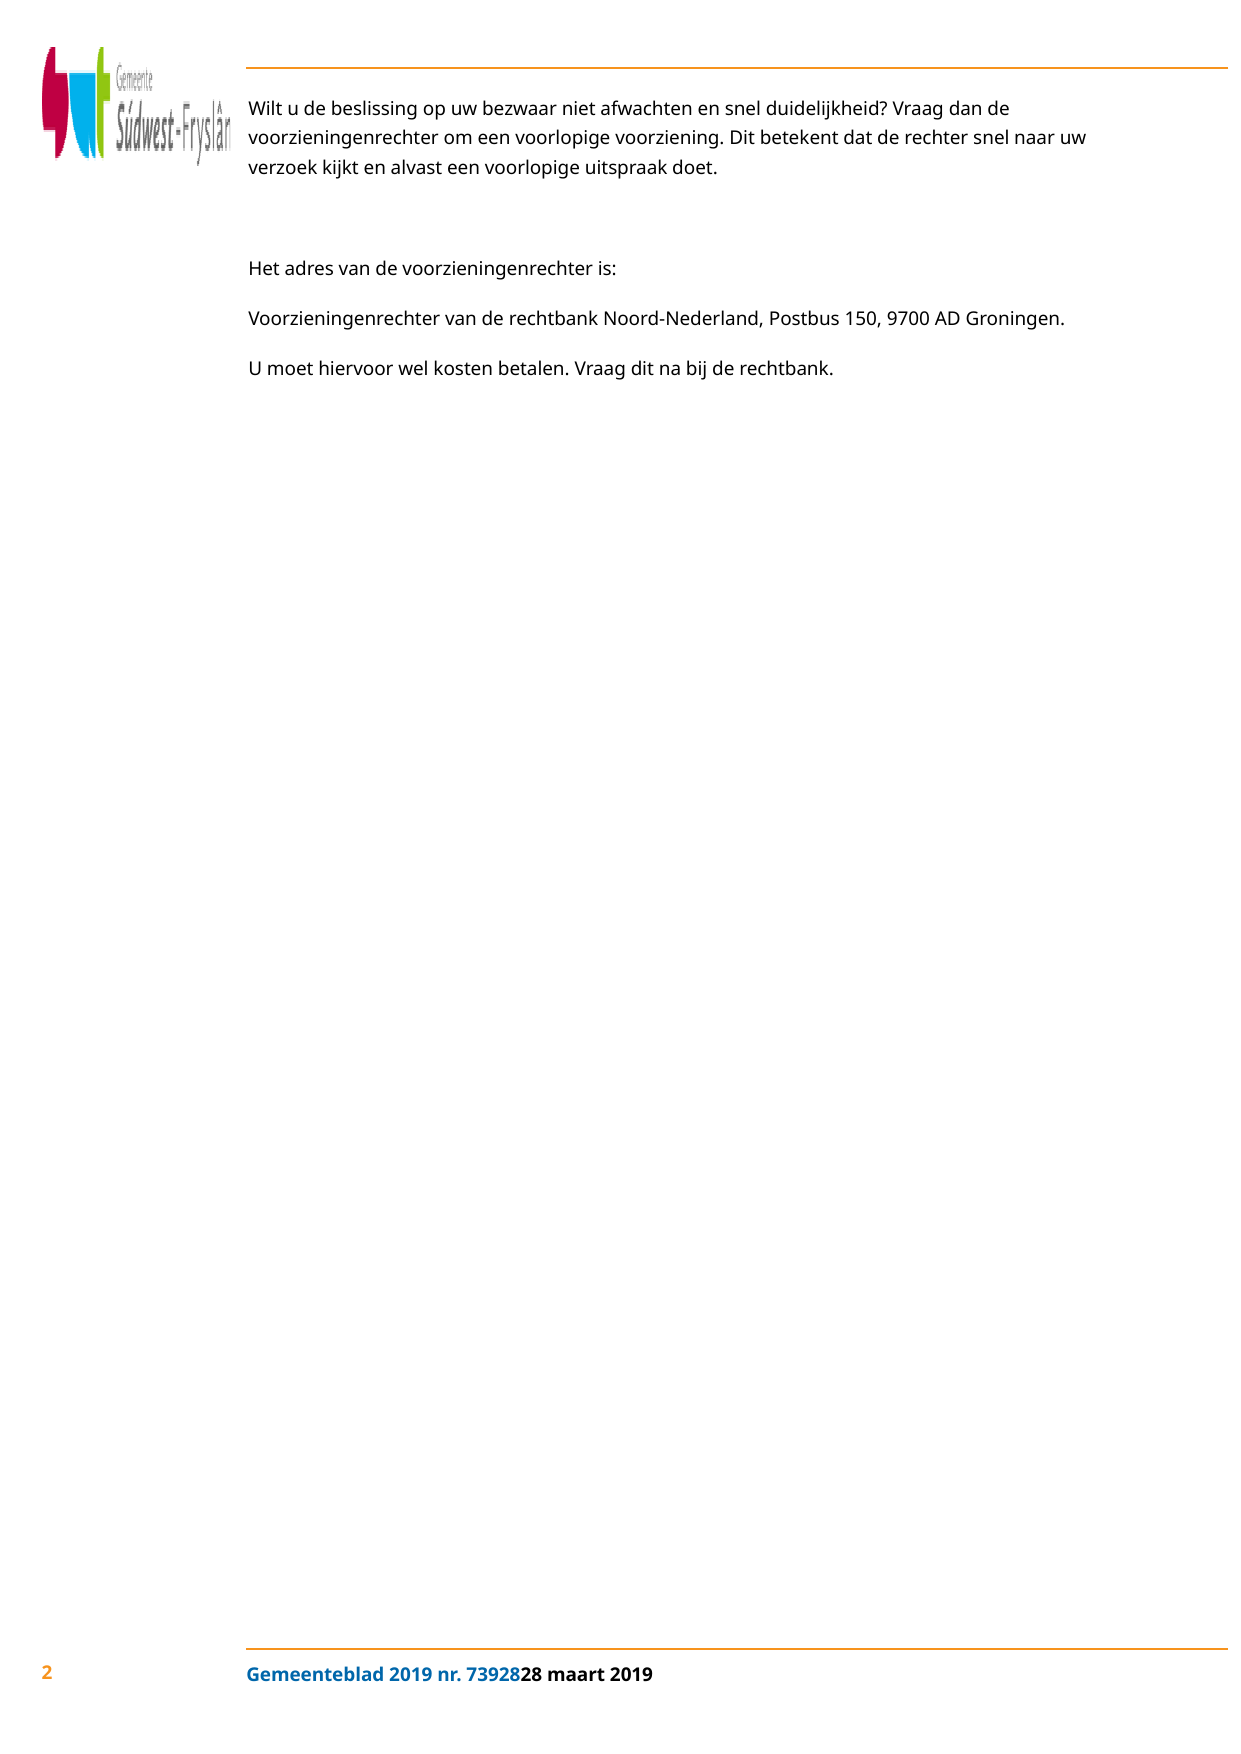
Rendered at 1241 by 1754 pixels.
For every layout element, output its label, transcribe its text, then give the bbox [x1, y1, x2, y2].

text Het adres van de voorzieningenrechter is: [248, 255, 1152, 281]
text Voorzieningenrechter van de rechtbank Noord-Nederland, Postbus 150, 9700 AD Groningen. [248, 305, 1152, 331]
text U moet hiervoor wel kosten betalen. Vraag dit na bij de rechtbank. [248, 356, 1152, 381]
picture [41, 47, 231, 172]
text Wilt u de beslissing op uw bezwaar niet afwachten en snel duidelijkheid? Vraag dan de voorzieningenrechter om een voorlopige voorziening. Dit betekent dat de rechter snel naar uw verzoek kijkt en alvast een voorlopige uitspraak doet. [248, 95, 1152, 180]
